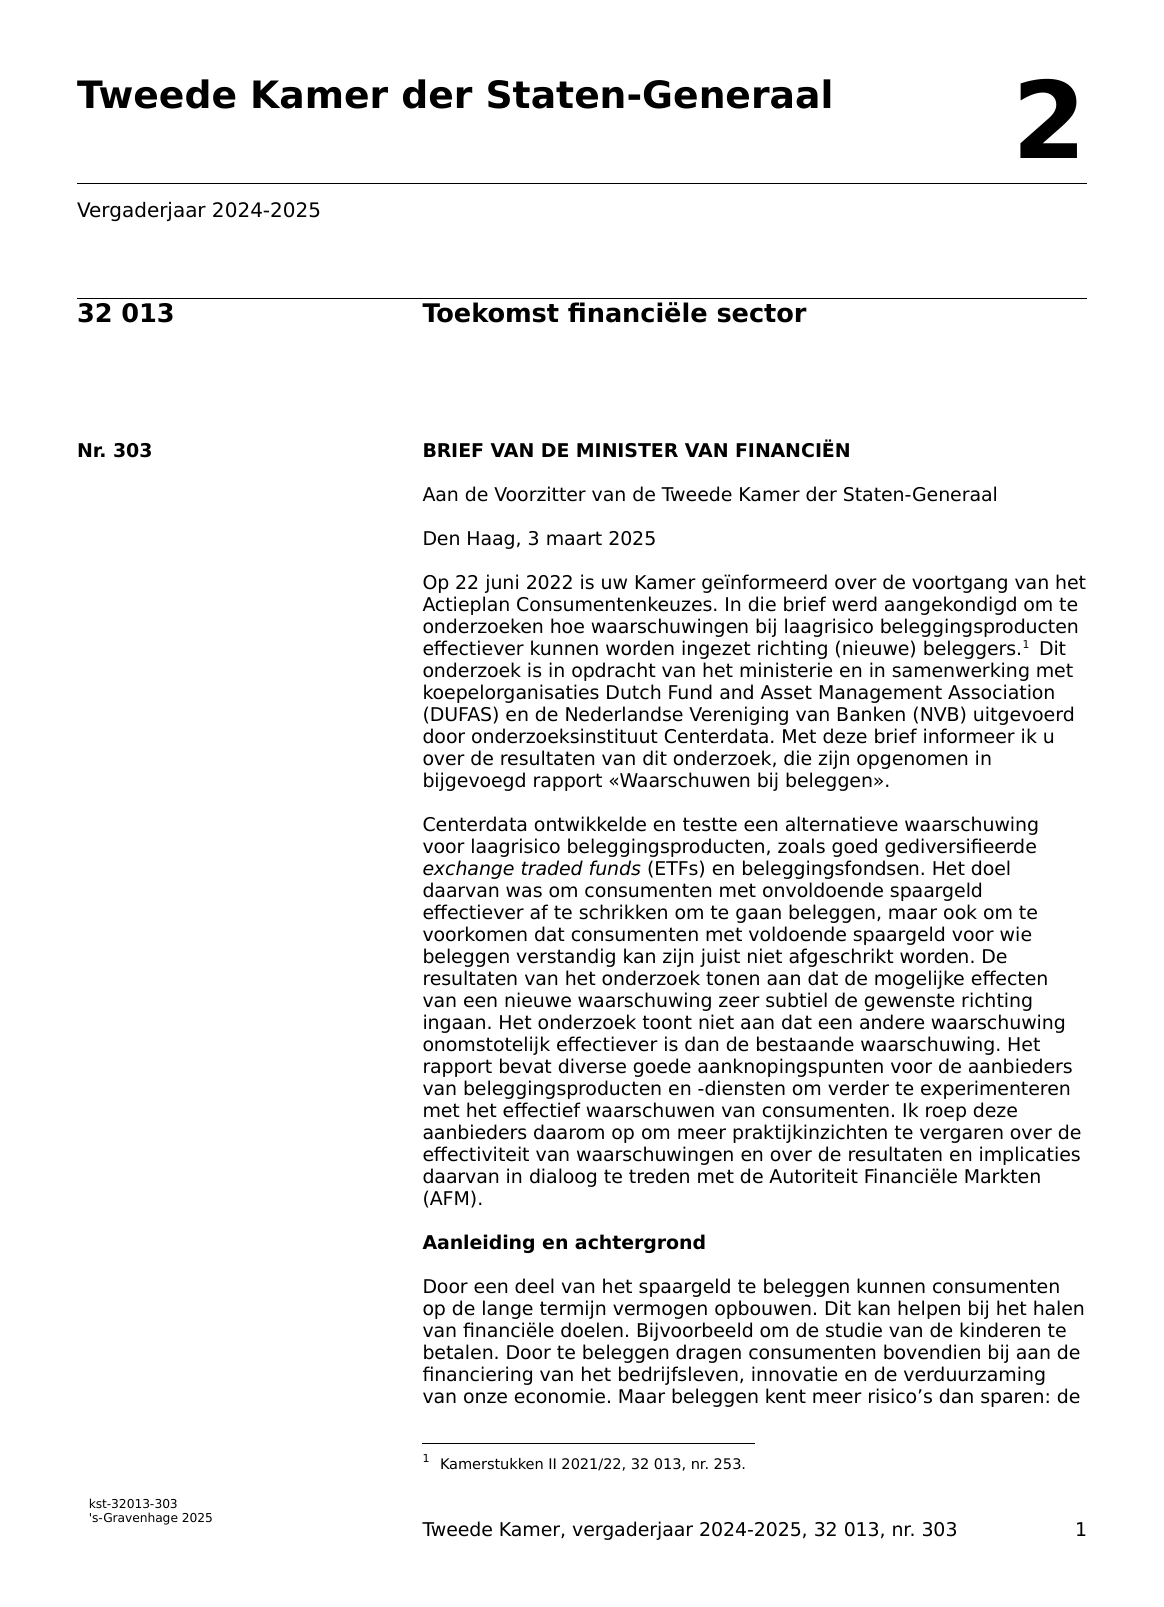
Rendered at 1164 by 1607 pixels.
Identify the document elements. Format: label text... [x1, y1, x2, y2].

table_cell Vergaderjaar 2024-2025 [77, 184, 1087, 298]
subtitle 32 013 Toekomst financiële sector [77, 299, 1087, 329]
text Op 22 juni 2022 is uw Kamer geïnformeerd over de voortgang van het Actieplan Consumentenkeuzes. In die brief werd aangekondigd om te onderzoeken hoe waarschuwingen bij laagrisico beleggingsproducten effectiever kunnen worden ingezet richting (nieuwe) beleggers. Dit onderzoek is in opdracht van het ministerie en in samenwerking met koepelorganisaties Dutch Fund and Asset Management Association (DUFAS) en de Nederlandse Vereniging van Banken (NVB) uitgevoerd door onderzoeksinstituut Centerdata. Met deze brief informeer ik u over de resultaten van dit onderzoek, die zijn opgenomen in bijgevoegd rapport «Waarschuwen bij beleggen». [422, 572, 1087, 792]
text Aan de Voorzitter van de Tweede Kamer der Staten-Generaal [422, 484, 1087, 506]
table_header Tweede Kamer der Staten-Generaal [77, 59, 886, 183]
subtitle Nr. 303 BRIEF VAN DE MINISTER VAN FINANCIËN [77, 440, 1087, 462]
table_header 2 [886, 59, 1087, 183]
subtitle Aanleiding en achtergrond [422, 1232, 1087, 1254]
text Den Haag, 3 maart 2025 [422, 528, 1087, 550]
text Door een deel van het spaargeld te beleggen kunnen consumenten op de lange termijn vermogen opbouwen. Dit kan helpen bij het halen van financiële doelen. Bijvoorbeeld om de studie van de kinderen te betalen. Door te beleggen dragen consumenten bovendien bij aan de financiering van het bedrijfsleven, innovatie en de verduurzaming van onze economie. Maar beleggen kent meer risico’s dan sparen: de [422, 1276, 1087, 1408]
text Kamerstukken II 2021/22, 32 013, nr. 253. [422, 1452, 1087, 1474]
text Centerdata ontwikkelde en testte een alternatieve waarschuwing voor laagrisico beleggingsproducten, zoals goed gediversifieerde exchange traded funds (ETFs) en beleggingsfondsen. Het doel daarvan was om consumenten met onvoldoende spaargeld effectiever af te schrikken om te gaan beleggen, maar ook om te voorkomen dat consumenten met voldoende spaargeld voor wie beleggen verstandig kan zijn juist niet afgeschrikt worden. De resultaten van het onderzoek tonen aan dat de mogelijke effecten van een nieuwe waarschuwing zeer subtiel de gewenste richting ingaan. Het onderzoek toont niet aan dat een andere waarschuwing onomstotelijk effectiever is dan de bestaande waarschuwing. Het rapport bevat diverse goede aanknopingspunten voor de aanbieders van beleggingsproducten en -diensten om verder te experimenteren met het effectief waarschuwen van consumenten. Ik roep deze aanbieders daarom op om meer praktijkinzichten te vergaren over de effectiviteit van waarschuwingen en over de resultaten en implicaties daarvan in dialoog te treden met de Autoriteit Financiële Markten (AFM). [422, 814, 1087, 1210]
text kst-32013-303 [88, 1497, 323, 1511]
text 's-Gravenhage 2025 [88, 1511, 323, 1525]
